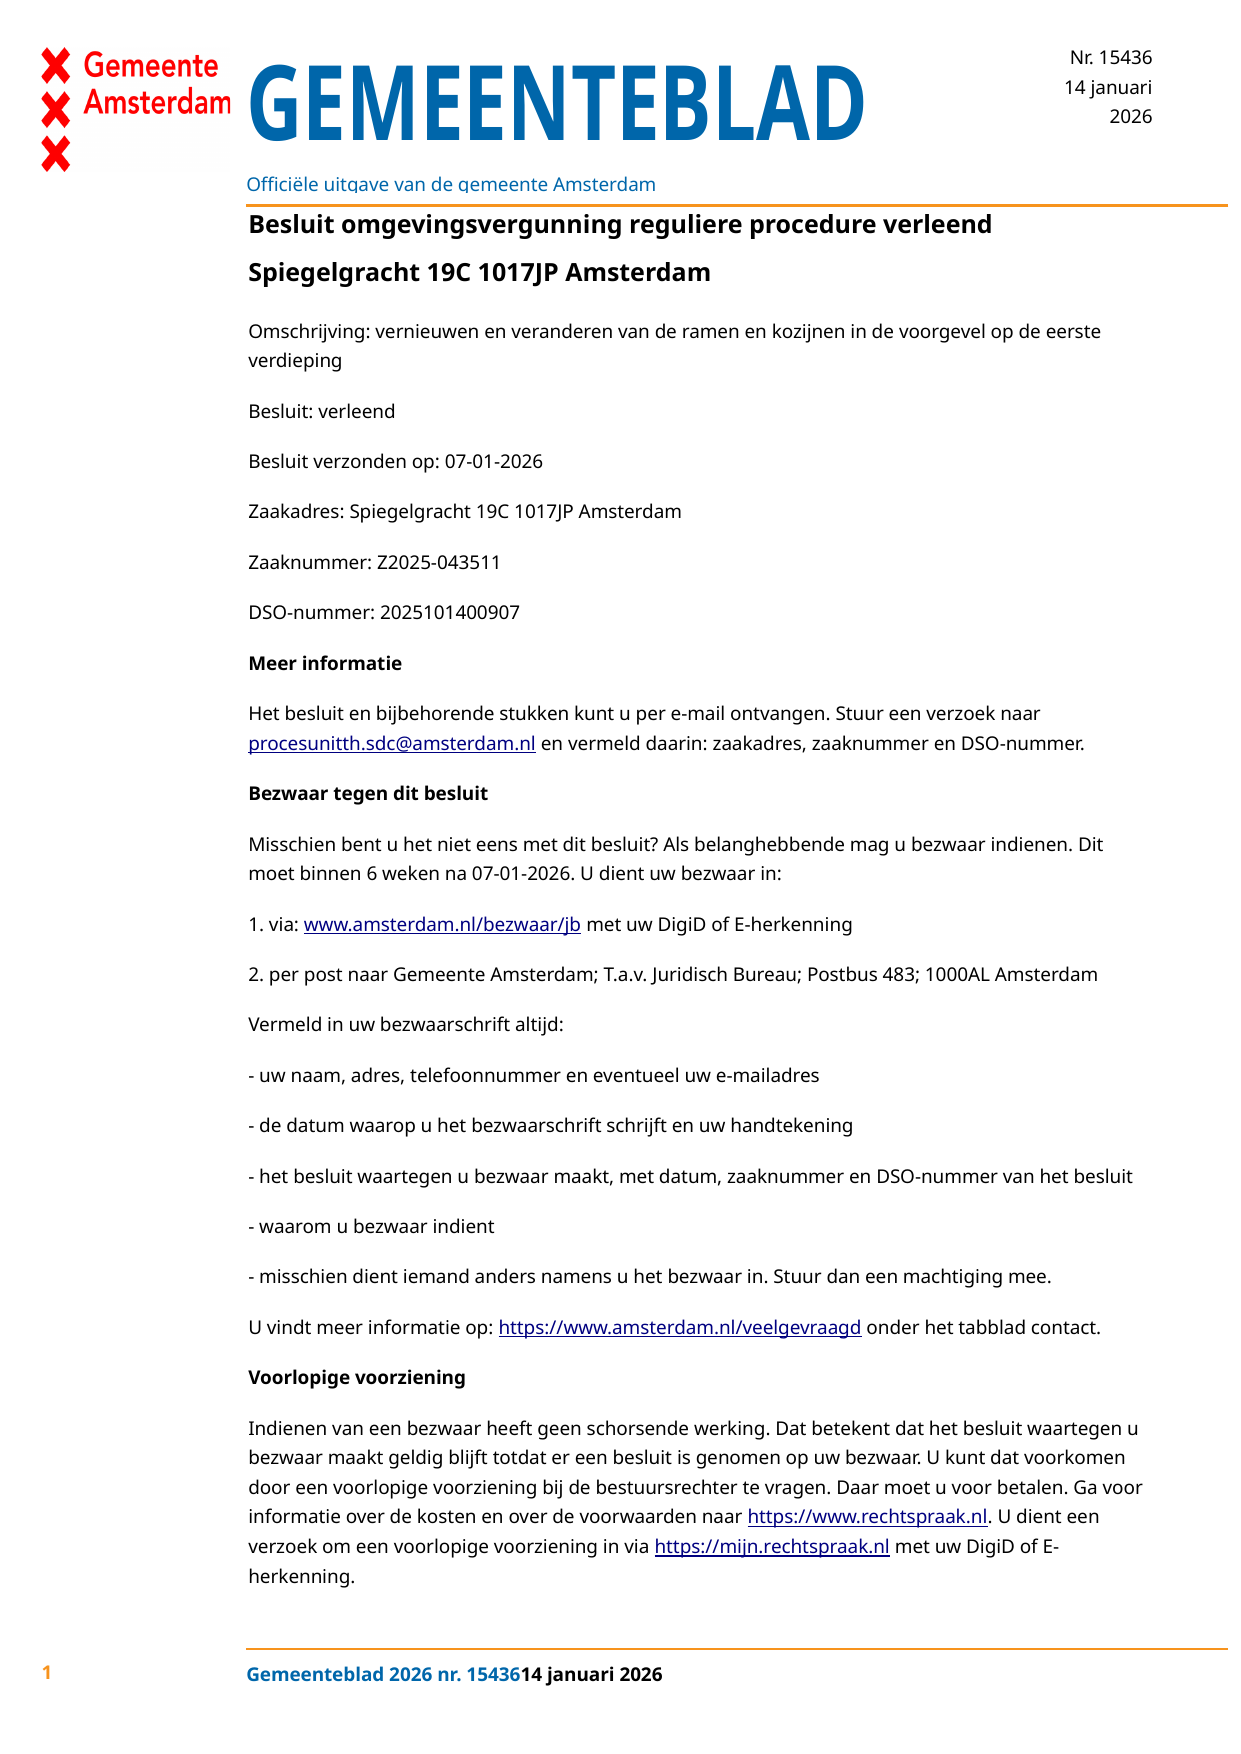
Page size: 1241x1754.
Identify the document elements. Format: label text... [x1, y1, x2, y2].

text 2. per post naar Gemeente Amsterdam; T.a.v. Juridisch Bureau; Postbus 483; 1000AL Amsterdam [248, 961, 1152, 987]
picture [41, 47, 231, 172]
text - het besluit waartegen u bezwaar maakt, met datum, zaaknummer en DSO-nummer van het besluit [248, 1163, 1152, 1189]
text Meer informatie [248, 650, 1152, 676]
text Besluit: verleend [248, 398, 1152, 424]
text Het besluit en bijbehorende stukken kunt u per e-mail ontvangen. Stuur een verzoek naar procesunitth.sdc@amsterdam.nl en vermeld daarin: zaakadres, zaaknummer en DSO-nummer. [248, 700, 1152, 756]
text Omschrijving: vernieuwen en veranderen van de ramen en kozijnen in de voorgevel op de eerste verdieping [248, 318, 1152, 373]
text - uw naam, adres, telefoonnummer en eventueel uw e-mailadres [248, 1062, 1152, 1088]
text U vindt meer informatie op: https://www.amsterdam.nl/veelgevraagd onder het tabblad contact. [248, 1314, 1152, 1340]
text Zaakadres: Spiegelgracht 19C 1017JP Amsterdam [248, 499, 1152, 524]
text Vermeld in uw bezwaarschrift altijd: [248, 1012, 1152, 1037]
text Zaaknummer: Z2025-043511 [248, 549, 1152, 575]
text Indienen van een bezwaar heeft geen schorsende werking. Dat betekent dat het besluit waartegen u bezwaar maakt geldig blijft totdat er een besluit is genomen op uw bezwaar. U kunt dat voorkomen door een voorlopige voorziening bij de bestuursrechter te vragen. Daar moet u voor betalen. Ga voor informatie over de kosten en over de voorwaarden naar https://www.rechtspraak.nl. U dient een verzoek om een voorlopige voorziening in via https://mijn.rechtspraak.nl met uw DigiD of E-herkenning. [248, 1415, 1152, 1589]
text - waarom u bezwaar indient [248, 1213, 1152, 1239]
text Besluit verzonden op: 07-01-2026 [248, 448, 1152, 474]
text 1. via: www.amsterdam.nl/bezwaar/jb met uw DigiD of E-herkenning [248, 911, 1152, 937]
text - misschien dient iemand anders namens u het bezwaar in. Stuur dan een machtiging mee. [248, 1264, 1152, 1289]
text - de datum waarop u het bezwaarschrift schrijft en uw handtekening [248, 1112, 1152, 1138]
text Bezwaar tegen dit besluit [248, 780, 1152, 806]
text DSO-nummer: 2025101400907 [248, 599, 1152, 625]
text Besluit omgevingsvergunning reguliere procedure verleend Spiegelgracht 19C 1017JP Amsterdam [248, 207, 1152, 288]
text Misschien bent u het niet eens met dit besluit? Als belanghebbende mag u bezwaar indienen. Dit moet binnen 6 weken na 07-01-2026. U dient uw bezwaar in: [248, 831, 1152, 886]
text Voorlopige voorziening [248, 1364, 1152, 1390]
